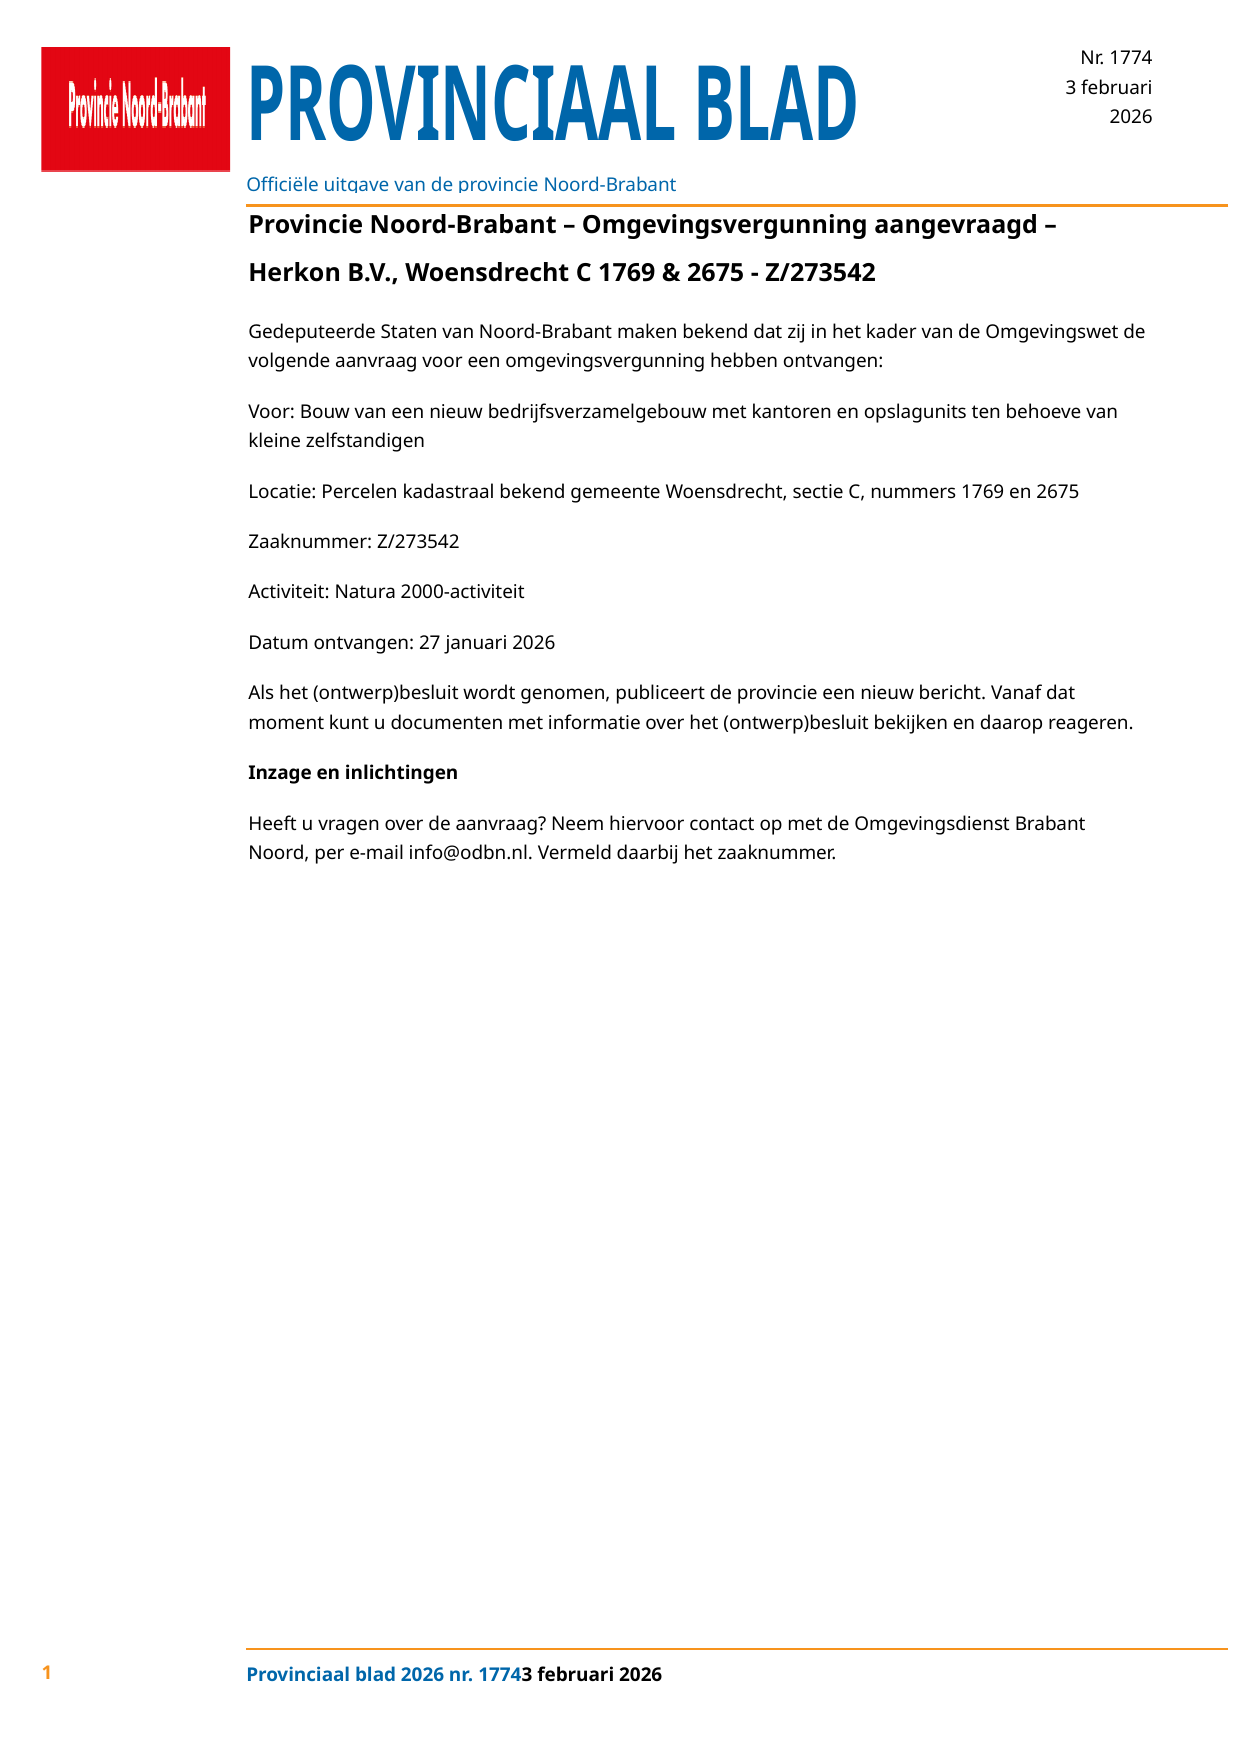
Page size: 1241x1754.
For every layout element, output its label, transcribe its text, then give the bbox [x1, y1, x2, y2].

picture [41, 47, 231, 172]
text Locatie: Percelen kadastraal bekend gemeente Woensdrecht, sectie C, nummers 1769 en 2675 [248, 478, 1152, 504]
text Voor: Bouw van een nieuw bedrijfsverzamelgebouw met kantoren en opslagunits ten behoeve van kleine zelfstandigen [248, 398, 1152, 453]
text Inzage en inlichtingen [248, 759, 1152, 785]
text Als het (ontwerp)besluit wordt genomen, publiceert de provincie een nieuw bericht. Vanaf dat moment kunt u documenten met informatie over het (ontwerp)besluit bekijken en daarop reageren. [248, 679, 1152, 735]
text Heeft u vragen over de aanvraag? Neem hiervoor contact op met de Omgevingsdienst Brabant Noord, per e-mail info@odbn.nl. Vermeld daarbij het zaaknummer. [248, 810, 1152, 865]
text Zaaknummer: Z/273542 [248, 528, 1152, 554]
text Datum ontvangen: 27 januari 2026 [248, 629, 1152, 655]
text Activiteit: Natura 2000-activiteit [248, 579, 1152, 604]
text Gedeputeerde Staten van Noord-Brabant maken bekend dat zij in het kader van de Omgevingswet de volgende aanvraag voor een omgevingsvergunning hebben ontvangen: [248, 318, 1152, 373]
text Provincie Noord-Brabant – Omgevingsvergunning aangevraagd – Herkon B.V., Woensdrecht C 1769 & 2675 - Z/273542 [248, 207, 1152, 288]
